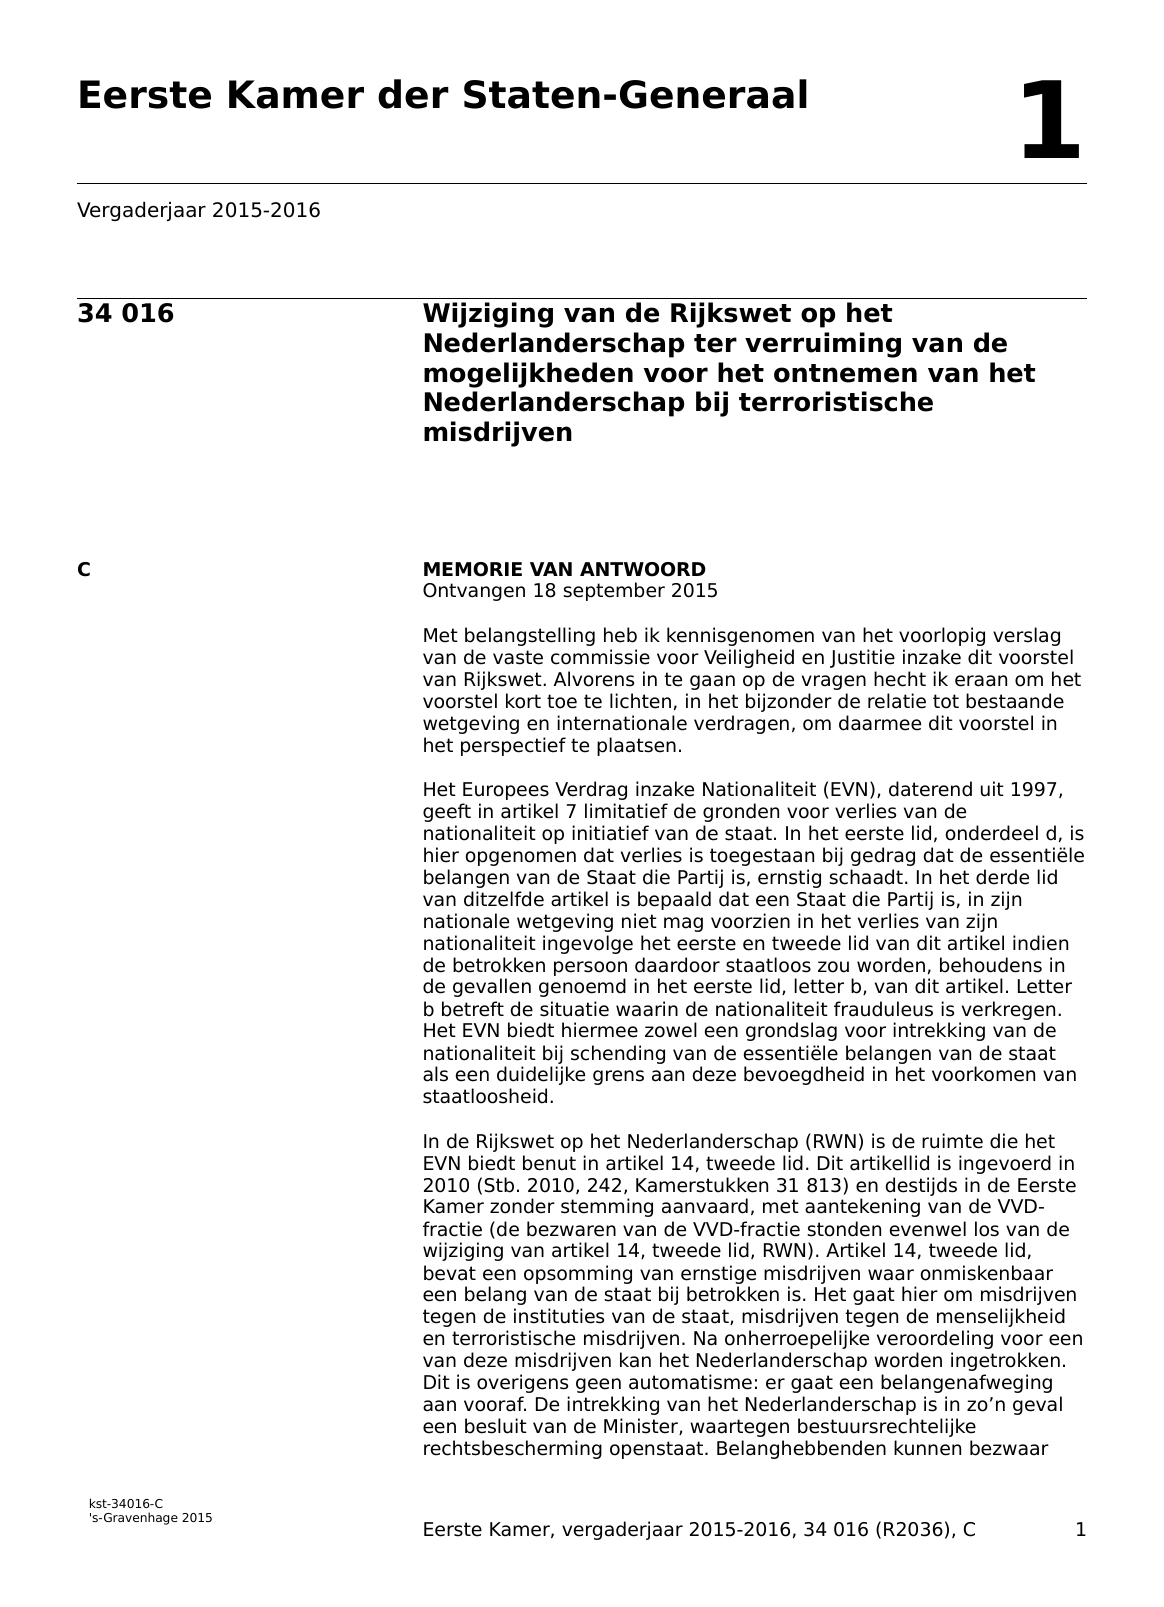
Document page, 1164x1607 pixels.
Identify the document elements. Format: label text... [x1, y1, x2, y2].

text In de Rijkswet op het Nederlanderschap (RWN) is de ruimte die het EVN biedt benut in artikel 14, tweede lid. Dit artikellid is ingevoerd in 2010 (Stb. 2010, 242, Kamerstukken 31 813) en destijds in de Eerste Kamer zonder stemming aanvaard, met aantekening van de VVD-fractie (de bezwaren van de VVD-fractie stonden evenwel los van de wijziging van artikel 14, tweede lid, RWN). Artikel 14, tweede lid, bevat een opsomming van ernstige misdrijven waar onmiskenbaar een belang van de staat bij betrokken is. Het gaat hier om misdrijven tegen de instituties van de staat, misdrijven tegen de menselijkheid en terroristische misdrijven. Na onherroepelijke veroordeling voor een van deze misdrijven kan het Nederlanderschap worden ingetrokken. Dit is overigens geen automatisme: er gaat een belangenafweging aan vooraf. De intrekking van het Nederlanderschap is in zo’n geval een besluit van de Minister, waartegen bestuursrechtelijke rechtsbescherming openstaat. Belanghebbenden kunnen bezwaar [422, 1131, 1087, 1460]
text Met belangstelling heb ik kennisgenomen van het voorlopig verslag van de vaste commissie voor Veiligheid en Justitie inzake dit voorstel van Rijkswet. Alvorens in te gaan op de vragen hecht ik eraan om het voorstel kort toe te lichten, in het bijzonder de relatie tot bestaande wetgeving en internationale verdragen, om daarmee dit voorstel in het perspectief te plaatsen. [422, 624, 1087, 756]
subtitle C MEMORIE VAN ANTWOORD [77, 558, 1087, 580]
text kst-34016-C [88, 1497, 323, 1511]
table_cell Vergaderjaar 2015-2016 [77, 184, 1087, 298]
table_header Eerste Kamer der Staten-Generaal [77, 59, 886, 183]
table_header 1 [886, 59, 1087, 183]
text Ontvangen 18 september 2015 [422, 580, 1087, 602]
subtitle 34 016 Wijziging van de Rijkswet op het Nederlanderschap ter verruiming van de mogelijkheden voor het ontnemen van het Nederlanderschap bij terroristische misdrijven [77, 299, 1087, 447]
text 's-Gravenhage 2015 [88, 1511, 323, 1525]
text Het Europees Verdrag inzake Nationaliteit (EVN), daterend uit 1997, geeft in artikel 7 limitatief de gronden voor verlies van de nationaliteit op initiatief van de staat. In het eerste lid, onderdeel d, is hier opgenomen dat verlies is toegestaan bij gedrag dat de essentiële belangen van de Staat die Partij is, ernstig schaadt. In het derde lid van ditzelfde artikel is bepaald dat een Staat die Partij is, in zijn nationale wetgeving niet mag voorzien in het verlies van zijn nationaliteit ingevolge het eerste en tweede lid van dit artikel indien de betrokken persoon daardoor staatloos zou worden, behoudens in de gevallen genoemd in het eerste lid, letter b, van dit artikel. Letter b betreft de situatie waarin de nationaliteit frauduleus is verkregen. Het EVN biedt hiermee zowel een grondslag voor intrekking van de nationaliteit bij schending van de essentiële belangen van de staat als een duidelijke grens aan deze bevoegdheid in het voorkomen van staatloosheid. [422, 779, 1087, 1108]
